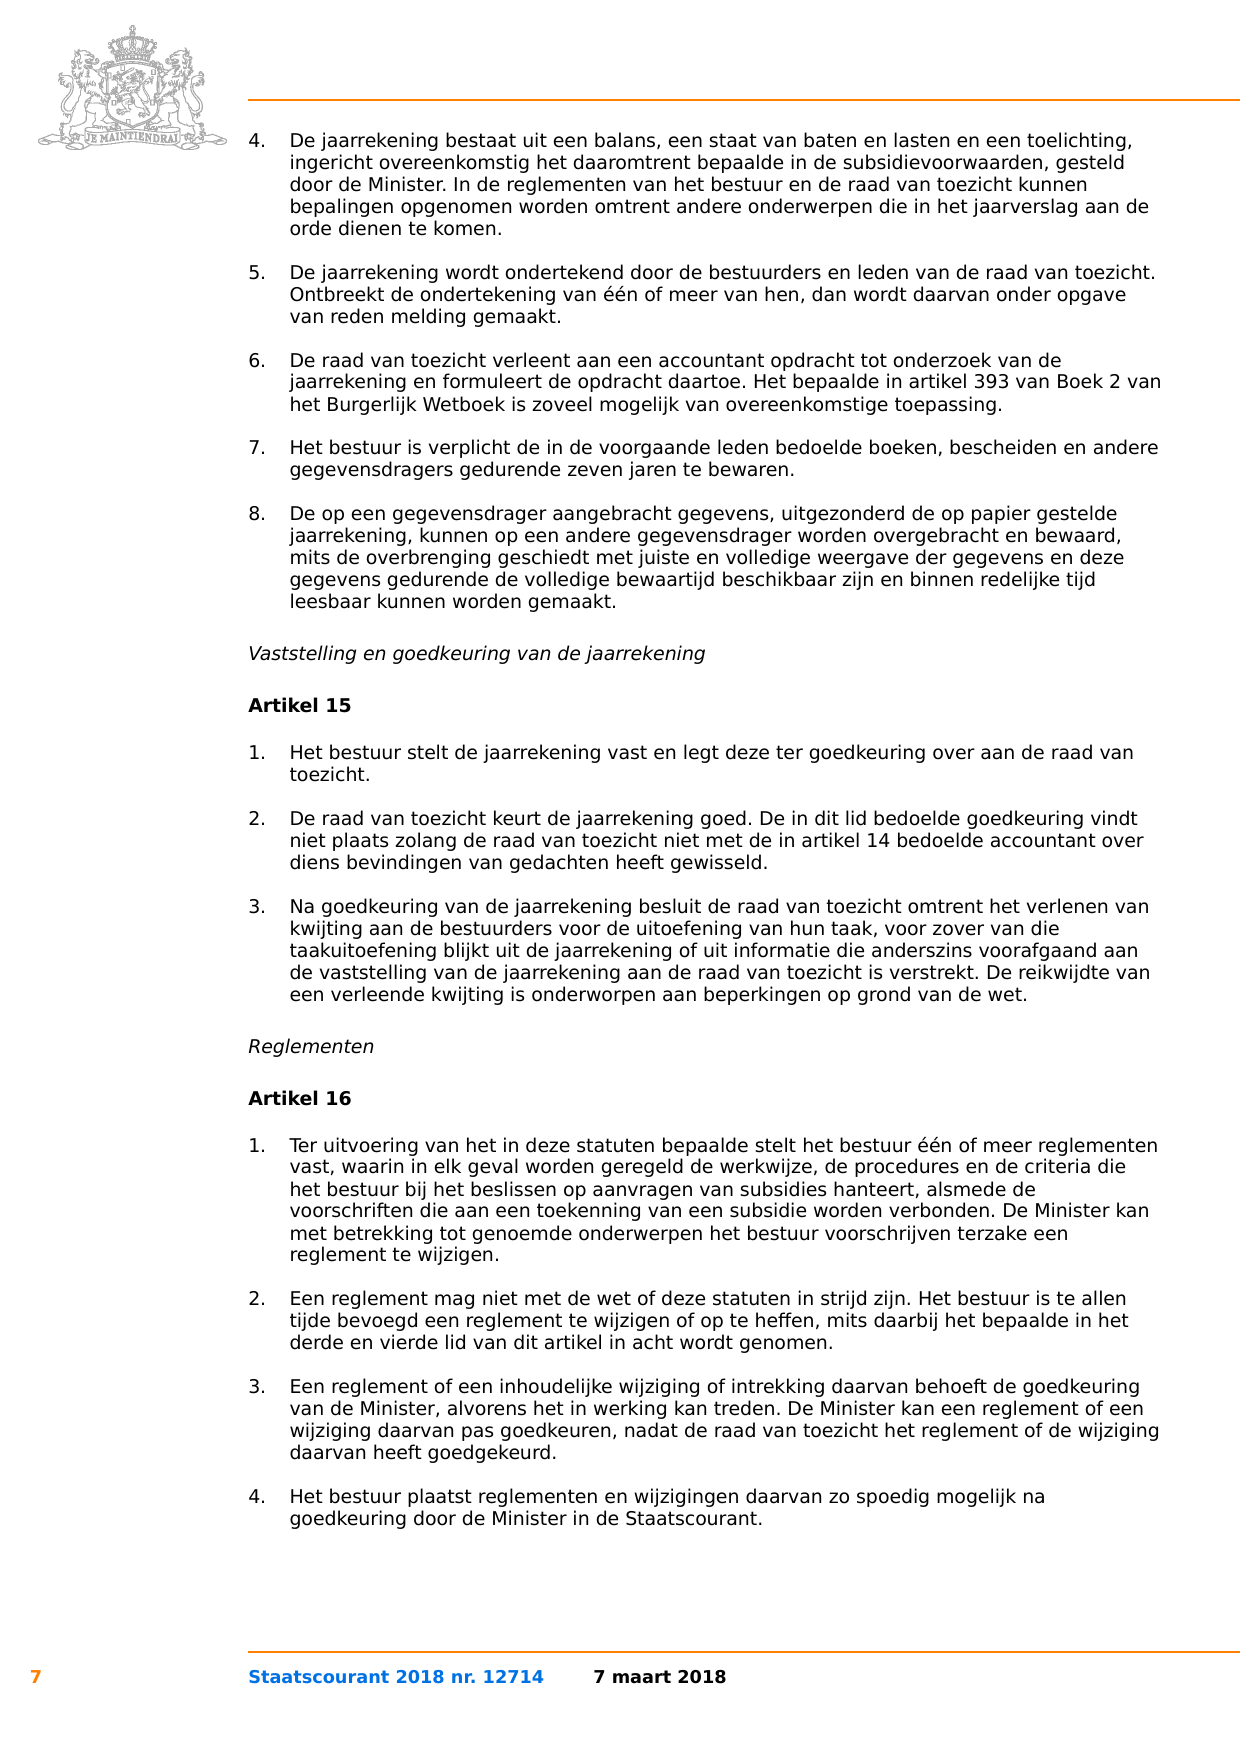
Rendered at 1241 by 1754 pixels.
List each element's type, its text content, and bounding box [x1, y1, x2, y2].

picture [38, 25, 227, 150]
text 4. Het bestuur plaatst reglementen en wijzigingen daarvan zo spoedig mogelijk na goedkeuring door de Minister in de Staatscourant. [248, 1486, 1163, 1530]
text 6. De raad van toezicht verleent aan een accountant opdracht tot onderzoek van de jaarrekening en formuleert de opdracht daartoe. Het bepaalde in artikel 393 van Boek 2 van het Burgerlijk Wetboek is zoveel mogelijk van overeenkomstige toepassing. [248, 349, 1163, 415]
text 1. Het bestuur stelt de jaarrekening vast en legt deze ter goedkeuring over aan de raad van toezicht. [248, 742, 1163, 786]
text 4. De jaarrekening bestaat uit een balans, een staat van baten en lasten en een toelichting, ingericht overeenkomstig het daaromtrent bepaalde in de subsidievoorwaarden, gesteld door de Minister. In de reglementen van het bestuur en de raad van toezicht kunnen bepalingen opgenomen worden omtrent andere onderwerpen die in het jaarverslag aan de orde dienen te komen. [248, 130, 1163, 240]
text 8. De op een gegevensdrager aangebracht gegevens, uitgezonderd de op papier gestelde jaarrekening, kunnen op een andere gegevensdrager worden overgebracht en bewaard, mits de overbrenging geschiedt met juiste en volledige weergave der gegevens en deze gegevens gedurende de volledige bewaartijd beschikbaar zijn en binnen redelijke tijd leesbaar kunnen worden gemaakt. [248, 503, 1163, 613]
subtitle Artikel 16 [248, 1087, 1163, 1109]
text 3. Een reglement of een inhoudelijke wijziging of intrekking daarvan behoeft de goedkeuring van de Minister, alvorens het in werking kan treden. De Minister kan een reglement of een wijziging daarvan pas goedkeuren, nadat de raad van toezicht het reglement of de wijziging daarvan heeft goedgekeurd. [248, 1376, 1163, 1464]
text 3. Na goedkeuring van de jaarrekening besluit de raad van toezicht omtrent het verlenen van kwijting aan de bestuurders voor de uitoefening van hun taak, voor zover van die taakuitoefening blijkt uit de jaarrekening of uit informatie die anderszins voorafgaand aan de vaststelling van de jaarrekening aan de raad van toezicht is verstrekt. De reikwijdte van een verleende kwijting is onderworpen aan beperkingen op grond van de wet. [248, 896, 1163, 1006]
text 5. De jaarrekening wordt ondertekend door de bestuurders en leden van de raad van toezicht. Ontbreekt de ondertekening van één of meer van hen, dan wordt daarvan onder opgave van reden melding gemaakt. [248, 262, 1163, 328]
text 7. Het bestuur is verplicht de in de voorgaande leden bedoelde boeken, bescheiden en andere gegevensdragers gedurende zeven jaren te bewaren. [248, 437, 1163, 481]
subtitle Vaststelling en goedkeuring van de jaarrekening [248, 643, 1163, 665]
subtitle Reglementen [248, 1036, 1163, 1057]
text 2. De raad van toezicht keurt de jaarrekening goed. De in dit lid bedoelde goedkeuring vindt niet plaats zolang de raad van toezicht niet met de in artikel 14 bedoelde accountant over diens bevindingen van gedachten heeft gewisseld. [248, 808, 1163, 874]
text 1. Ter uitvoering van het in deze statuten bepaalde stelt het bestuur één of meer reglementen vast, waarin in elk geval worden geregeld de werkwijze, de procedures en de criteria die het bestuur bij het beslissen op aanvragen van subsidies hanteert, alsmede de voorschriften die aan een toekenning van een subsidie worden verbonden. De Minister kan met betrekking tot genoemde onderwerpen het bestuur voorschrijven terzake een reglement te wijzigen. [248, 1134, 1163, 1266]
text 2. Een reglement mag niet met de wet of deze statuten in strijd zijn. Het bestuur is te allen tijde bevoegd een reglement te wijzigen of op te heffen, mits daarbij het bepaalde in het derde en vierde lid van dit artikel in acht wordt genomen. [248, 1288, 1163, 1354]
subtitle Artikel 15 [248, 695, 1163, 717]
